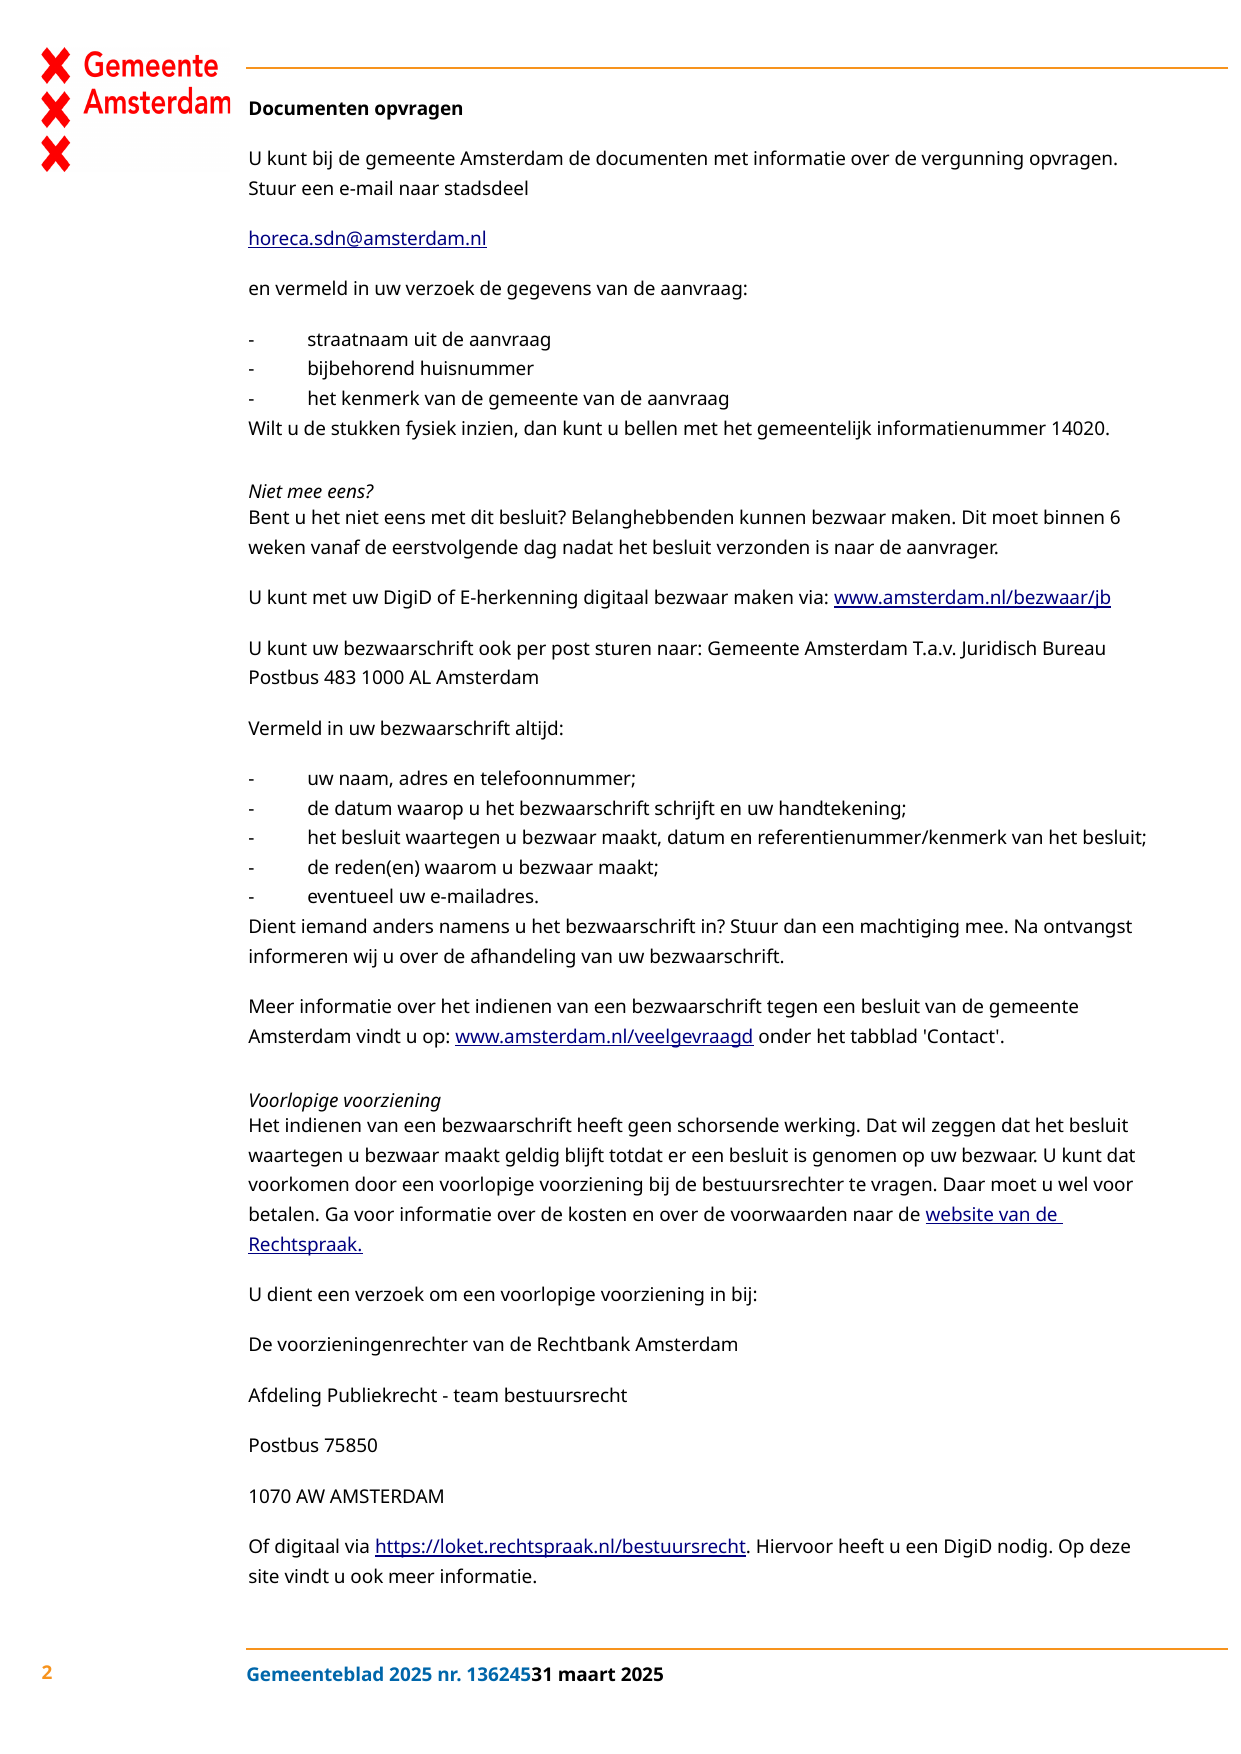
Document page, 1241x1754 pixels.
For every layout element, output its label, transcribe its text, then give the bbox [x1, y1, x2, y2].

list het kenmerk van de gemeente van de aanvraag [248, 385, 1152, 411]
list de reden(en) waarom u bezwaar maakt; [248, 854, 1152, 880]
text U kunt uw bezwaarschrift ook per post sturen naar: Gemeente Amsterdam T.a.v. Juridisch Bureau Postbus 483 1000 AL Amsterdam [248, 635, 1152, 690]
picture [41, 47, 231, 172]
text horeca.sdn@amsterdam.nl [248, 225, 1152, 251]
list eventueel uw e-mailadres. [248, 884, 1152, 909]
list bijbehorend huisnummer [248, 356, 1152, 381]
text De voorzieningenrechter van de Rechtbank Amsterdam [248, 1332, 1152, 1357]
list uw naam, adres en telefoonnummer; [248, 765, 1152, 791]
text Postbus 75850 [248, 1432, 1152, 1458]
text Het indienen van een bezwaarschrift heeft geen schorsende werking. Dat wil zeggen dat het besluit waartegen u bezwaar maakt geldig blijft totdat er een besluit is genomen op uw bezwaar. U kunt dat voorkomen door een voorlopige voorziening bij de bestuursrechter te vragen. Daar moet u wel voor betalen. Ga voor informatie over de kosten en over de voorwaarden naar de website van de Rechtspraak. [248, 1112, 1152, 1257]
text Dient iemand anders namens u het bezwaarschrift in? Stuur dan een machtiging mee. Na ontvangst informeren wij u over de afhandeling van uw bezwaarschrift. [248, 913, 1152, 968]
text en vermeld in uw verzoek de gegevens van de aanvraag: [248, 276, 1152, 301]
text Bent u het niet eens met dit besluit? Belanghebbenden kunnen bezwaar maken. Dit moet binnen 6 weken vanaf de eerstvolgende dag nadat het besluit verzonden is naar de aanvrager. [248, 504, 1152, 560]
text Wilt u de stukken fysiek inzien, dan kunt u bellen met het gemeentelijk informatienummer 14020. [248, 415, 1152, 441]
text Meer informatie over het indienen van een bezwaarschrift tegen een besluit van de gemeente Amsterdam vindt u op: www.amsterdam.nl/veelgevraagd onder het tabblad 'Contact'. [248, 993, 1152, 1048]
text Voorlopige voorziening [248, 1087, 1152, 1112]
text U dient een verzoek om een voorlopige voorziening in bij: [248, 1281, 1152, 1307]
list straatnaam uit de aanvraag [248, 326, 1152, 352]
list de datum waarop u het bezwaarschrift schrijft en uw handtekening; [248, 795, 1152, 821]
text Documenten opvragen [248, 95, 1152, 121]
list het besluit waartegen u bezwaar maakt, datum en referentienummer/kenmerk van het besluit; [248, 824, 1152, 850]
text U kunt met uw DigiD of E-herkenning digitaal bezwaar maken via: www.amsterdam.nl/bezwaar/jb [248, 584, 1152, 610]
text 1070 AW AMSTERDAM [248, 1483, 1152, 1509]
text Afdeling Publiekrecht - team bestuursrecht [248, 1382, 1152, 1408]
text Niet mee eens? [248, 479, 1152, 504]
text Vermeld in uw bezwaarschrift altijd: [248, 715, 1152, 741]
text U kunt bij de gemeente Amsterdam de documenten met informatie over de vergunning opvragen. Stuur een e-mail naar stadsdeel [248, 145, 1152, 201]
text Of digitaal via https://loket.rechtspraak.nl/bestuursrecht. Hiervoor heeft u een DigiD nodig. Op deze site vindt u ook meer informatie. [248, 1533, 1152, 1589]
